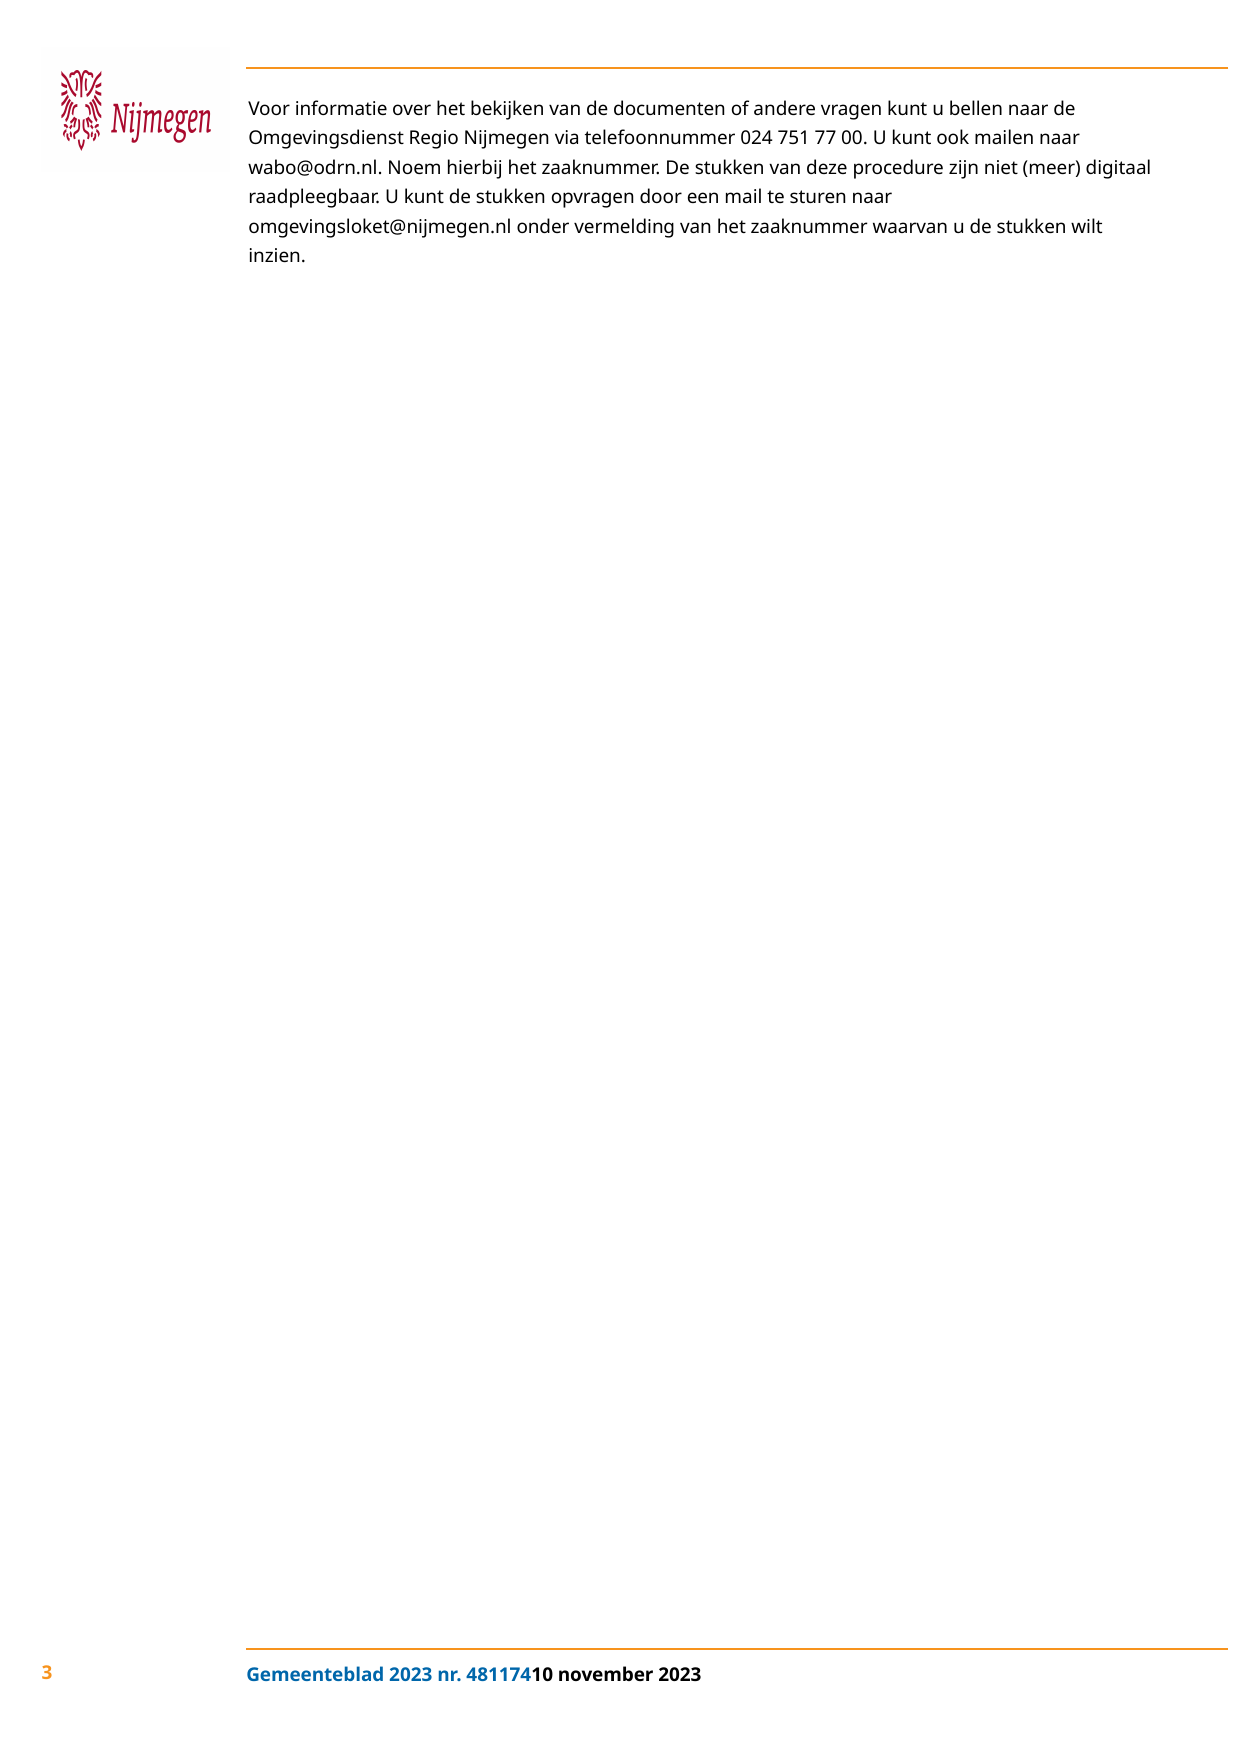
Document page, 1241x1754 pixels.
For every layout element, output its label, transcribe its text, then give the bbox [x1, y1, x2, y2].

text Voor informatie over het bekijken van de documenten of andere vragen kunt u bellen naar de Omgevingsdienst Regio Nijmegen via telefoonnummer 024 751 77 00. U kunt ook mailen naar wabo@odrn.nl. Noem hierbij het zaaknummer. De stukken van deze procedure zijn niet (meer) digitaal raadpleegbaar. U kunt de stukken opvragen door een mail te sturen naar omgevingsloket@nijmegen.nl onder vermelding van het zaaknummer waarvan u de stukken wilt inzien. [248, 95, 1152, 268]
picture [41, 47, 231, 172]
